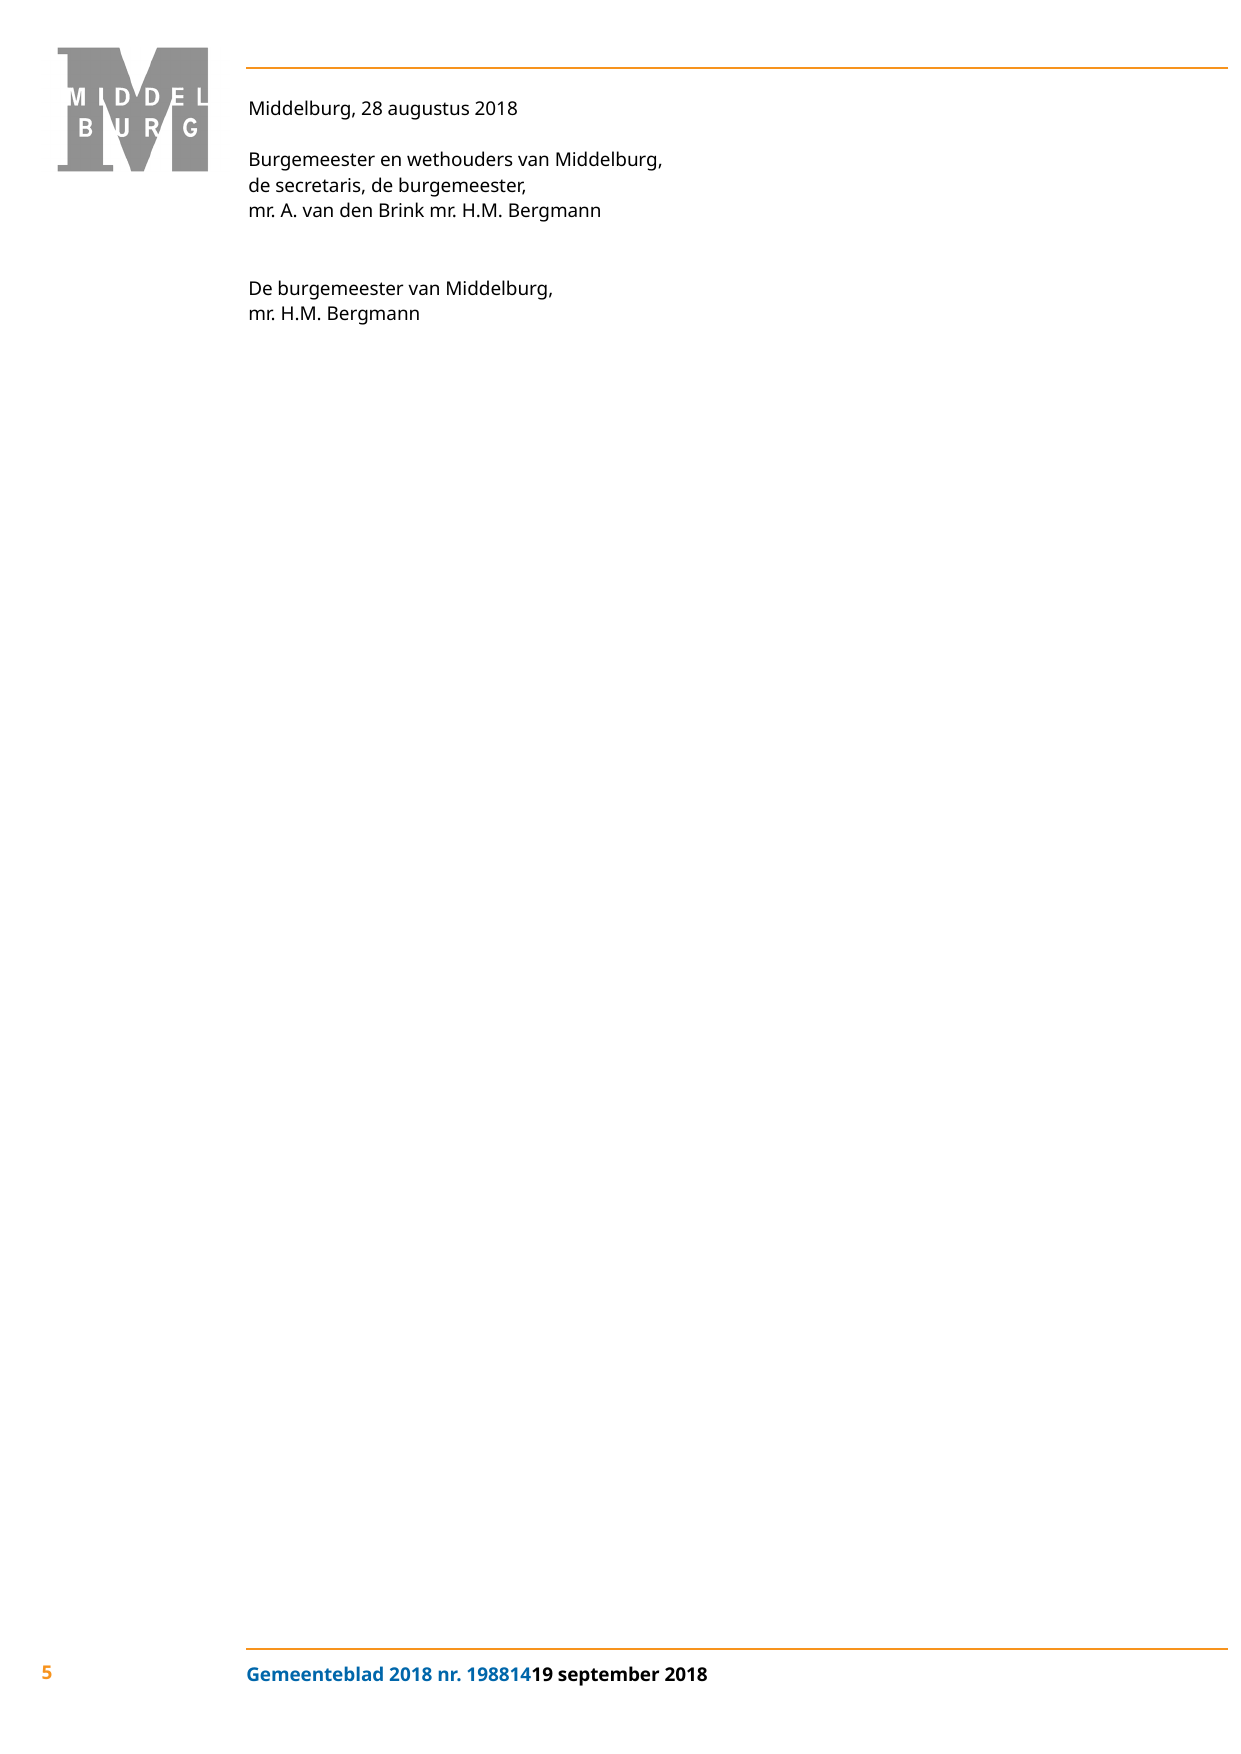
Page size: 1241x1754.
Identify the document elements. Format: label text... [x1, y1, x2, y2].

text Middelburg, 28 augustus 2018 [248, 95, 1152, 121]
picture [41, 47, 231, 172]
text Burgemeester en wethouders van Middelburg, [248, 146, 1152, 172]
text mr. A. van den Brink mr. H.M. Bergmann [248, 198, 1152, 223]
text De burgemeester van Middelburg, [248, 275, 1152, 301]
text de secretaris, de burgemeester, [248, 172, 1152, 198]
text mr. H.M. Bergmann [248, 301, 1152, 326]
